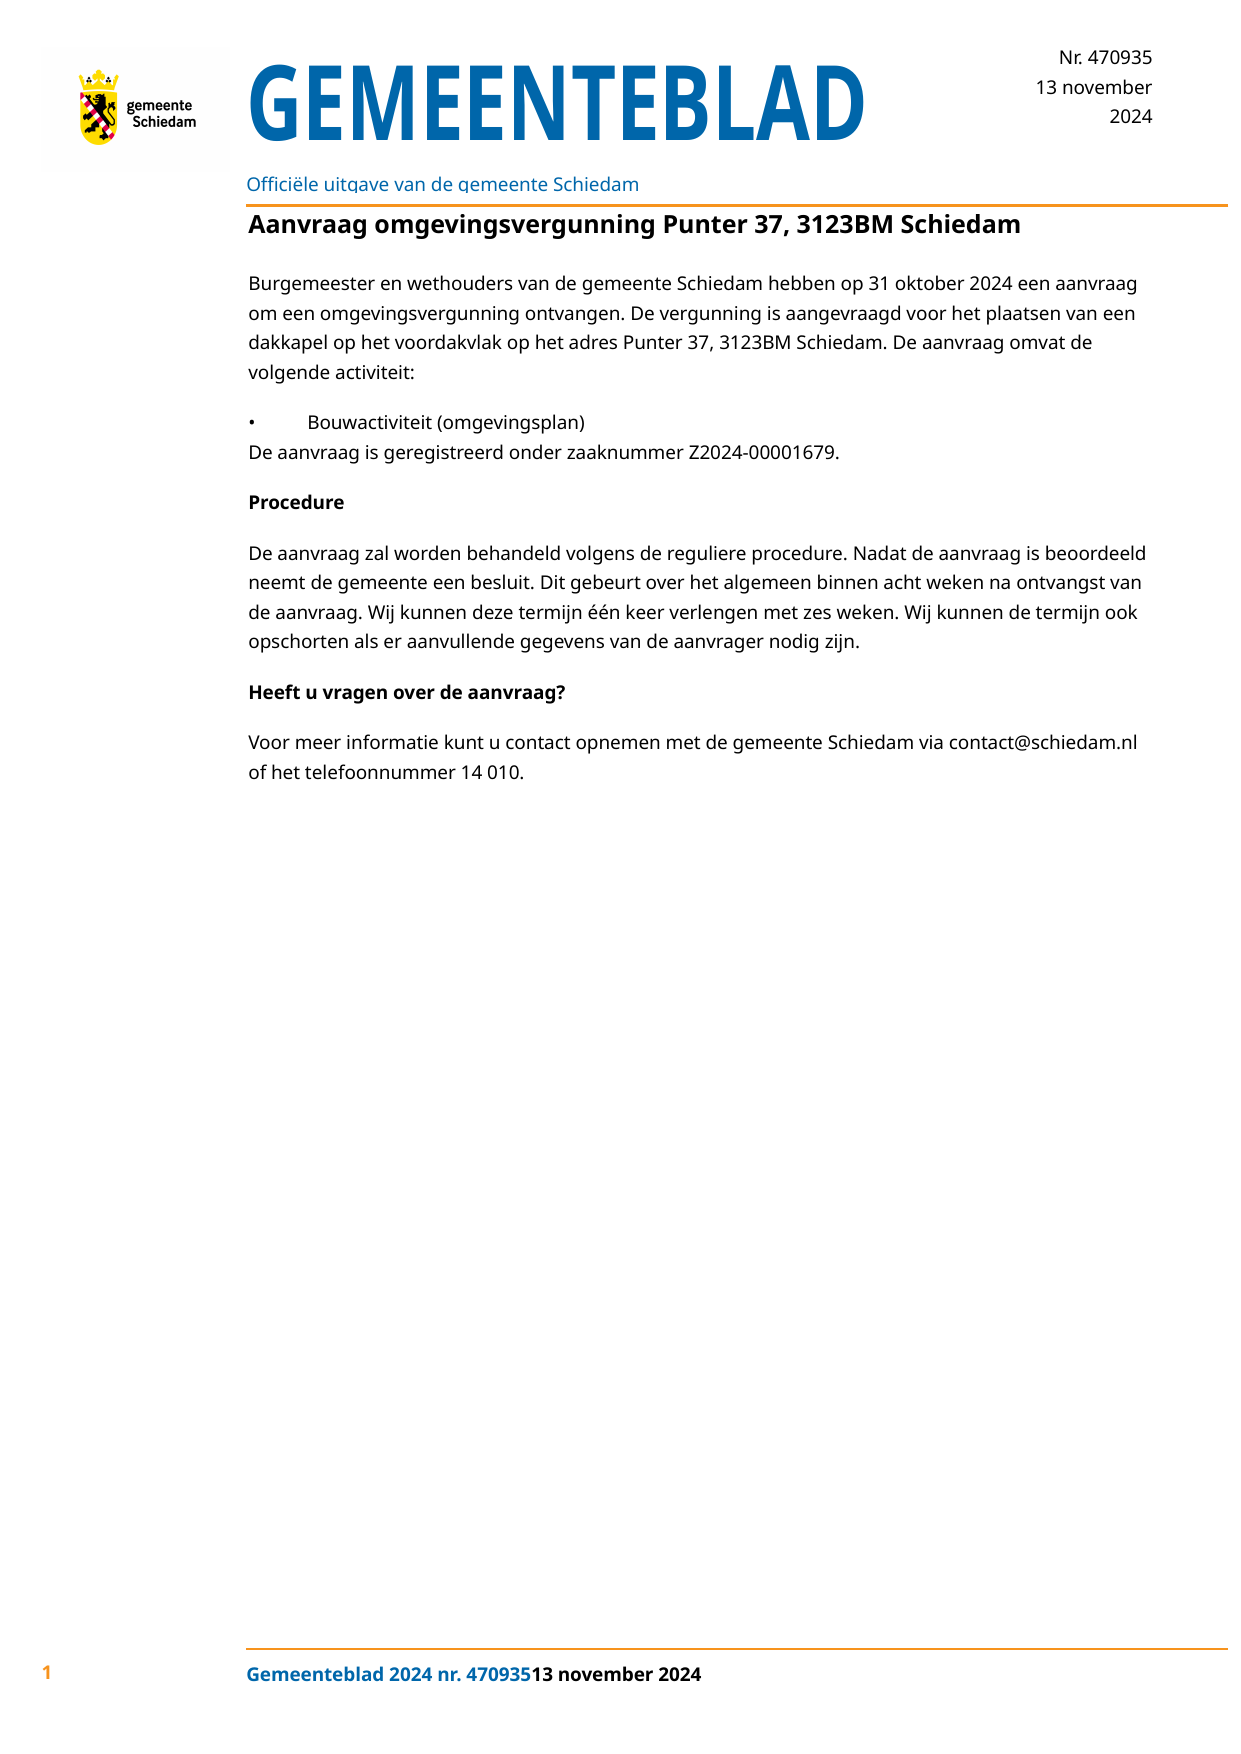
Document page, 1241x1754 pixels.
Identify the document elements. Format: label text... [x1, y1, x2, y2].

text Procedure [248, 489, 1152, 515]
text De aanvraag zal worden behandeld volgens de reguliere procedure. Nadat de aanvraag is beoordeeld neemt de gemeente een besluit. Dit gebeurt over het algemeen binnen acht weken na ontvangst van de aanvraag. Wij kunnen deze termijn één keer verlengen met zes weken. Wij kunnen de termijn ook opschorten als er aanvullende gegevens van de aanvrager nodig zijn. [248, 540, 1152, 654]
text De aanvraag is geregistreerd onder zaaknummer Z2024-00001679. [248, 439, 1152, 465]
text Burgemeester en wethouders van de gemeente Schiedam hebben op 31 oktober 2024 een aanvraag om een omgevingsvergunning ontvangen. De vergunning is aangevraagd voor het plaatsen van een dakkapel op het voordakvlak op het adres Punter 37, 3123BM Schiedam. De aanvraag omvat de volgende activiteit: [248, 270, 1152, 385]
text Aanvraag omgevingsvergunning Punter 37, 3123BM Schiedam [248, 207, 1152, 241]
text Voor meer informatie kunt u contact opnemen met de gemeente Schiedam via contact@schiedam.nl of het telefoonnummer 14 010. [248, 729, 1152, 785]
picture [41, 47, 231, 172]
list Bouwactiviteit (omgevingsplan) [248, 409, 1152, 435]
text Heeft u vragen over de aanvraag? [248, 679, 1152, 705]
